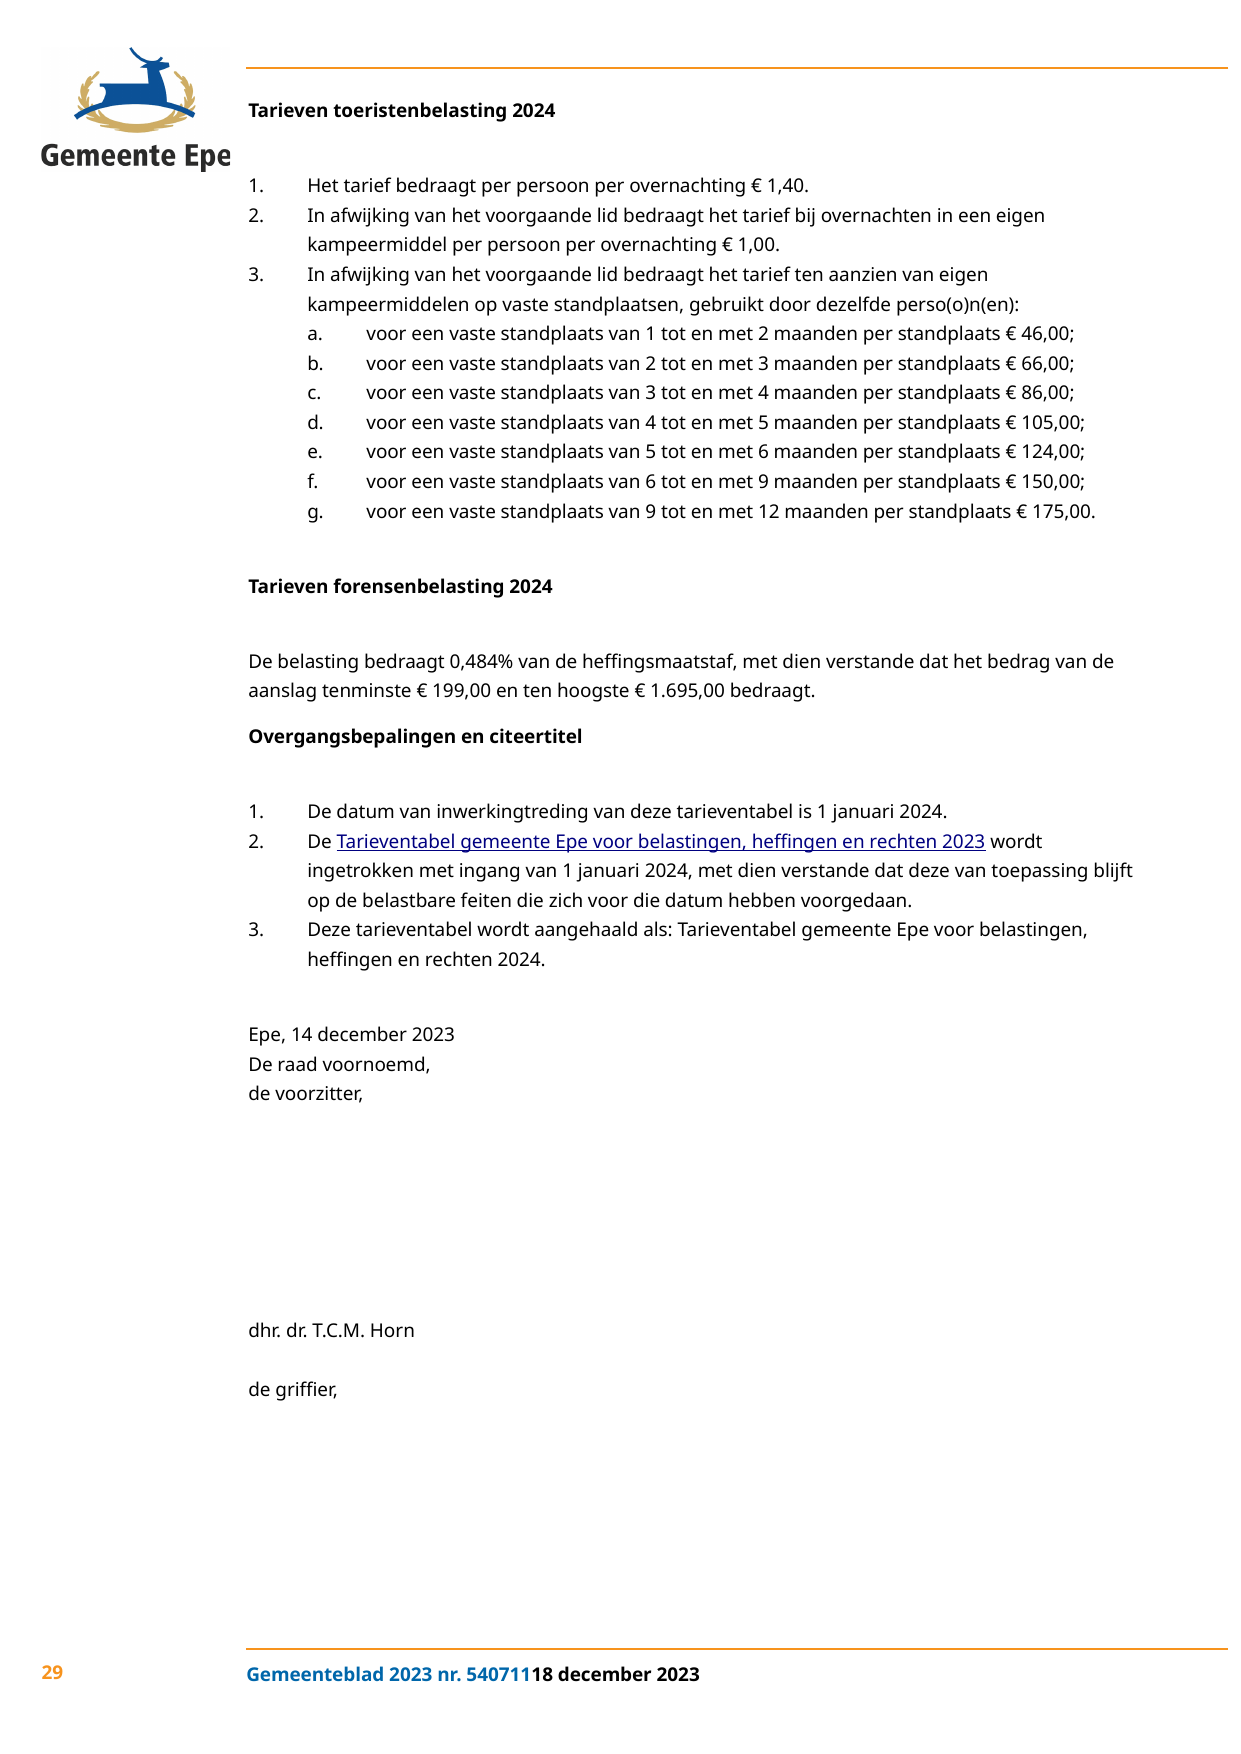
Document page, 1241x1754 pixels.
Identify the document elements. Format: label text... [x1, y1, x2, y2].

text Tarieven forensenbelasting 2024 [248, 573, 1152, 599]
list voor een vaste standplaats van 5 tot en met 6 maanden per standplaats € 124,00; [307, 439, 1152, 464]
list voor een vaste standplaats van 2 tot en met 3 maanden per standplaats € 66,00; [307, 350, 1152, 376]
text de griffier, [248, 1376, 1152, 1402]
list Deze tarieventabel wordt aangehaald als: Tarieventabel gemeente Epe voor belastingen, heffingen en rechten 2024. [248, 917, 1152, 972]
text Epe, 14 december 2023 [248, 1021, 1152, 1047]
text Tarieven toeristenbelasting 2024 [248, 95, 1152, 123]
list De datum van inwerkingtreding van deze tarieventabel is 1 januari 2024. [248, 798, 1152, 824]
text De raad voornoemd, [248, 1051, 1152, 1077]
list voor een vaste standplaats van 3 tot en met 4 maanden per standplaats € 86,00; [307, 379, 1152, 405]
list voor een vaste standplaats van 4 tot en met 5 maanden per standplaats € 105,00; [307, 409, 1152, 435]
list voor een vaste standplaats van 6 tot en met 9 maanden per standplaats € 150,00; [307, 468, 1152, 494]
text Overgangsbepalingen en citeertitel [248, 723, 1152, 749]
list Het tarief bedraagt per persoon per overnachting € 1,40. [248, 172, 1152, 198]
picture [41, 47, 231, 172]
list In afwijking van het voorgaande lid bedraagt het tarief ten aanzien van eigen kampeermiddelen op vaste standplaatsen, gebruikt door dezelfde perso(o)n(en): [248, 261, 1152, 317]
list voor een vaste standplaats van 1 tot en met 2 maanden per standplaats € 46,00; [307, 320, 1152, 346]
list De Tarieventabel gemeente Epe voor belastingen, heffingen en rechten 2023 wordt ingetrokken met ingang van 1 januari 2024, met dien verstande dat deze van toepassing blijft op de belastbare feiten die zich voor die datum hebben voorgedaan. [248, 828, 1152, 913]
list voor een vaste standplaats van 9 tot en met 12 maanden per standplaats € 175,00. [307, 498, 1152, 524]
text De belasting bedraagt 0,484% van de heffingsmaatstaf, met dien verstande dat het bedrag van de aanslag tenminste € 199,00 en ten hoogste € 1.695,00 bedraagt. [248, 648, 1152, 703]
list In afwijking van het voorgaande lid bedraagt het tarief bij overnachten in een eigen kampeermiddel per persoon per overnachting € 1,00. [248, 202, 1152, 257]
text dhr. dr. T.C.M. Horn [248, 1317, 1152, 1343]
text de voorzitter, [248, 1081, 1152, 1106]
